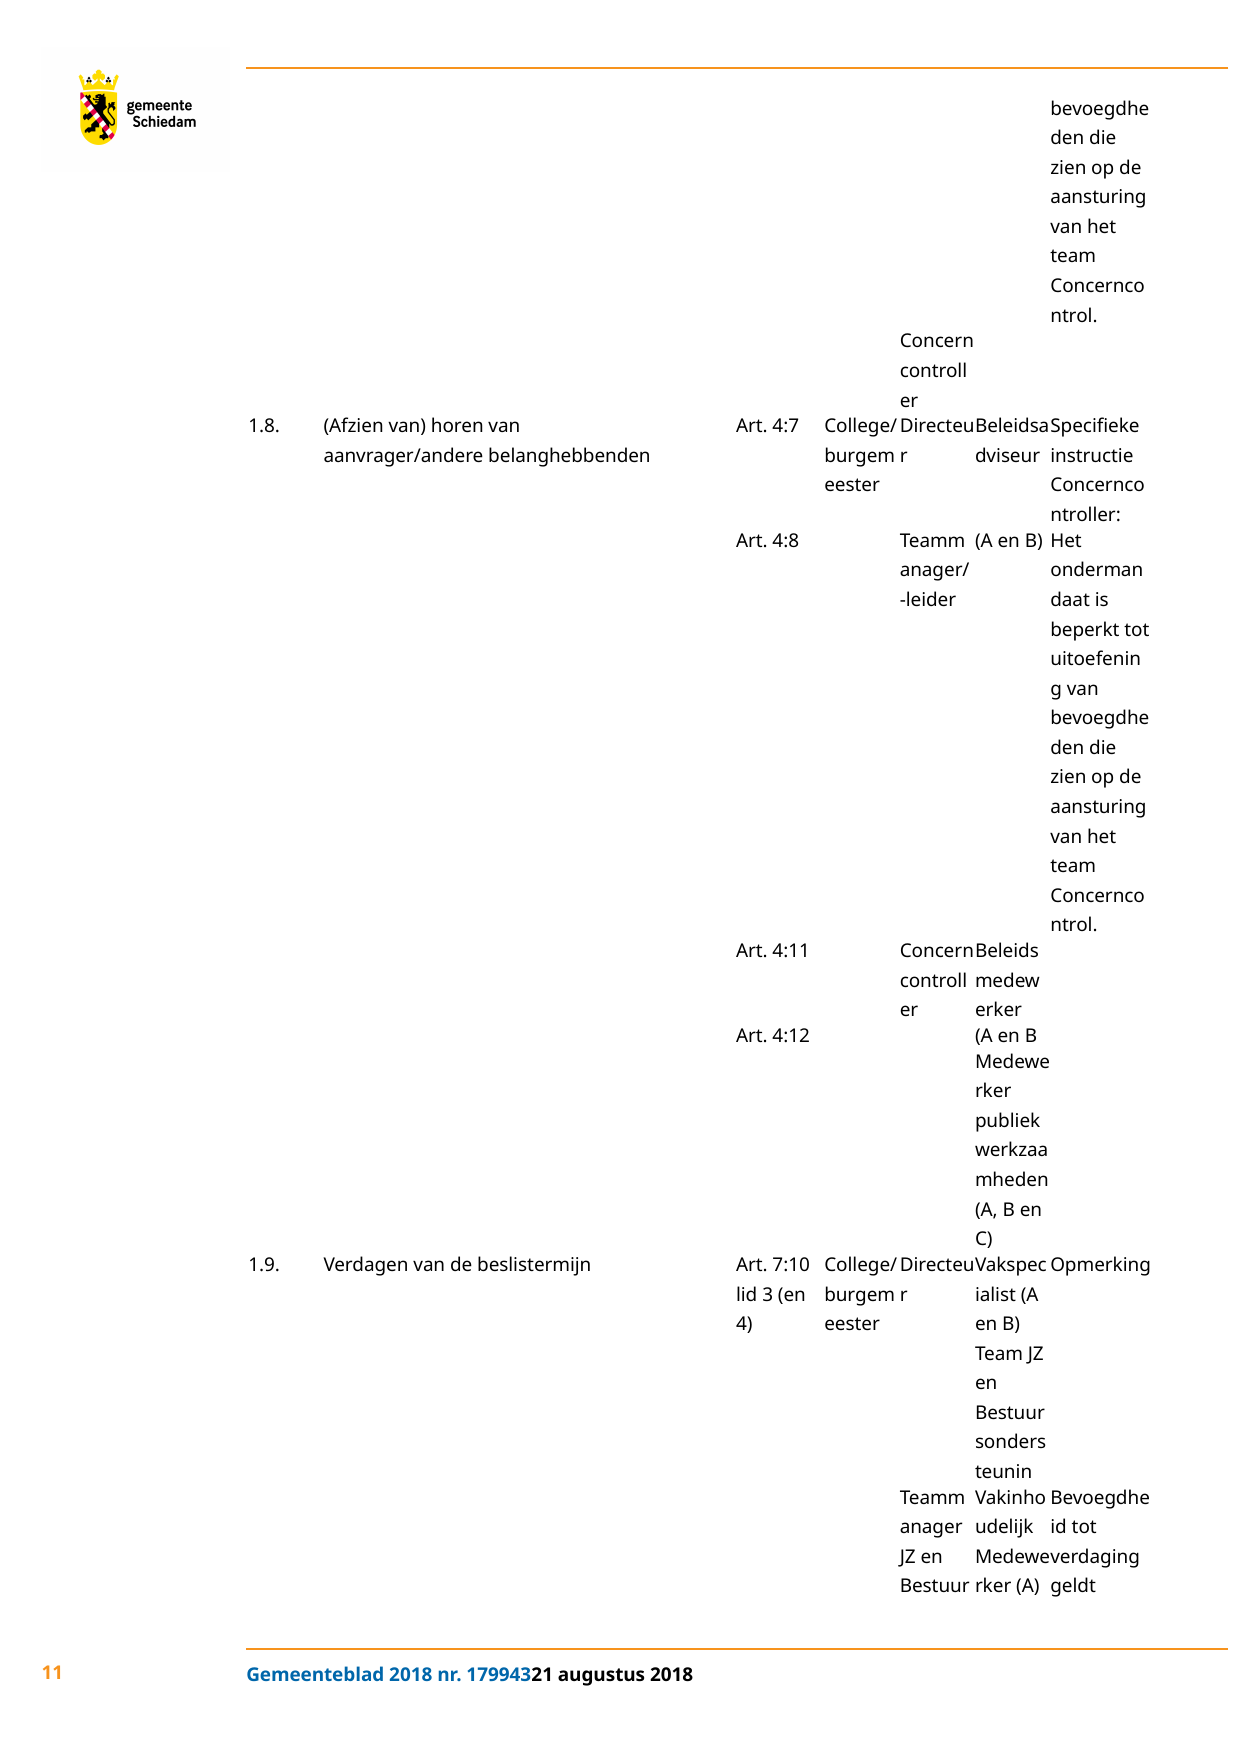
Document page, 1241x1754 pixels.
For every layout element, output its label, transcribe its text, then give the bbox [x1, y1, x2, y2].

table_cell [900, 1048, 975, 1251]
table_cell [661, 1048, 736, 1251]
table_cell [1050, 937, 1152, 1022]
table_cell Vakspecialist (A en B) Team JZ en Bestuursondersteunin [975, 1251, 1050, 1484]
table_cell Specifieke instructie Concerncontroller: [1050, 413, 1152, 527]
table_cell [824, 1048, 899, 1251]
table_cell Opmerking [1050, 1251, 1152, 1484]
table_cell Teammanager JZ en Bestuur [900, 1484, 975, 1598]
table_cell Concerncontroller [900, 937, 975, 1022]
table_cell (A en B [975, 1022, 1050, 1048]
table_cell Vakinhoudelijk Medewerker (A) [975, 1484, 1050, 1598]
table_cell [248, 95, 323, 328]
table_cell [975, 328, 1050, 412]
table_cell Art. 4:12 [736, 1022, 824, 1048]
table_cell Beleidsadviseur [975, 413, 1050, 527]
table_cell [248, 1484, 323, 1598]
table_cell [661, 413, 736, 527]
table_cell Bevoegdheid tot verdaging geldt [1050, 1484, 1152, 1598]
table_cell [323, 527, 661, 937]
table_cell [1050, 1048, 1152, 1251]
table_cell [736, 328, 824, 412]
table_cell [248, 328, 323, 412]
table_cell [248, 1048, 323, 1251]
table_cell Directeur [900, 1251, 975, 1484]
table_cell (Afzien van) horen van aanvrager/andere belanghebbenden [323, 413, 661, 527]
table_cell College/burgemeester [824, 413, 899, 527]
table_cell Concerncontroller [900, 328, 975, 412]
table_cell Art. 4:8 [736, 527, 824, 937]
table_cell [661, 527, 736, 937]
table_cell Medewerker publiekwerkzaamheden (A, B en C) [975, 1048, 1050, 1251]
table_cell [824, 1022, 899, 1048]
table_cell [900, 95, 975, 328]
table_cell [661, 937, 736, 1022]
table_cell [323, 1484, 661, 1598]
table_cell Art. 4:7 [736, 413, 824, 527]
table_cell [248, 937, 323, 1022]
table_cell Teammanager/-leider [900, 527, 975, 937]
table_cell [975, 95, 1050, 328]
table_cell [661, 1251, 736, 1484]
table_cell [661, 95, 736, 328]
table_cell 1.8. [248, 413, 323, 527]
table_cell [824, 937, 899, 1022]
table_cell [824, 1484, 899, 1598]
table_cell [736, 95, 824, 328]
picture [41, 47, 231, 172]
table_cell [661, 1022, 736, 1048]
table_cell [323, 1022, 661, 1048]
table_cell 1.9. [248, 1251, 323, 1484]
table_cell [736, 1484, 824, 1598]
table_cell Beleidsmedewerker [975, 937, 1050, 1022]
table_cell [661, 1484, 736, 1598]
table_cell [824, 95, 899, 328]
table_cell College/burgemeester [824, 1251, 899, 1484]
table_cell [323, 328, 661, 412]
table_cell [323, 937, 661, 1022]
table_cell bevoegdheden die zien op de aansturing van het team Concerncontrol. [1050, 95, 1152, 328]
table_cell [1050, 1022, 1152, 1048]
table_cell [323, 95, 661, 328]
table_cell [824, 527, 899, 937]
table_cell Het ondermandaat is beperkt tot uitoefening van bevoegdheden die zien op de aansturing van het team Concerncontrol. [1050, 527, 1152, 937]
table_cell [736, 1048, 824, 1251]
table_cell [248, 1022, 323, 1048]
table_cell [661, 328, 736, 412]
table_cell Art. 7:10 lid 3 (en 4) [736, 1251, 824, 1484]
table_cell [900, 1022, 975, 1048]
table_cell [824, 328, 899, 412]
table_cell (A en B) [975, 527, 1050, 937]
table_cell Directeur [900, 413, 975, 527]
table_cell [248, 527, 323, 937]
table_cell [1050, 328, 1152, 412]
table_cell Art. 4:11 [736, 937, 824, 1022]
table_cell Verdagen van de beslistermijn [323, 1251, 661, 1484]
table_cell [323, 1048, 661, 1251]
